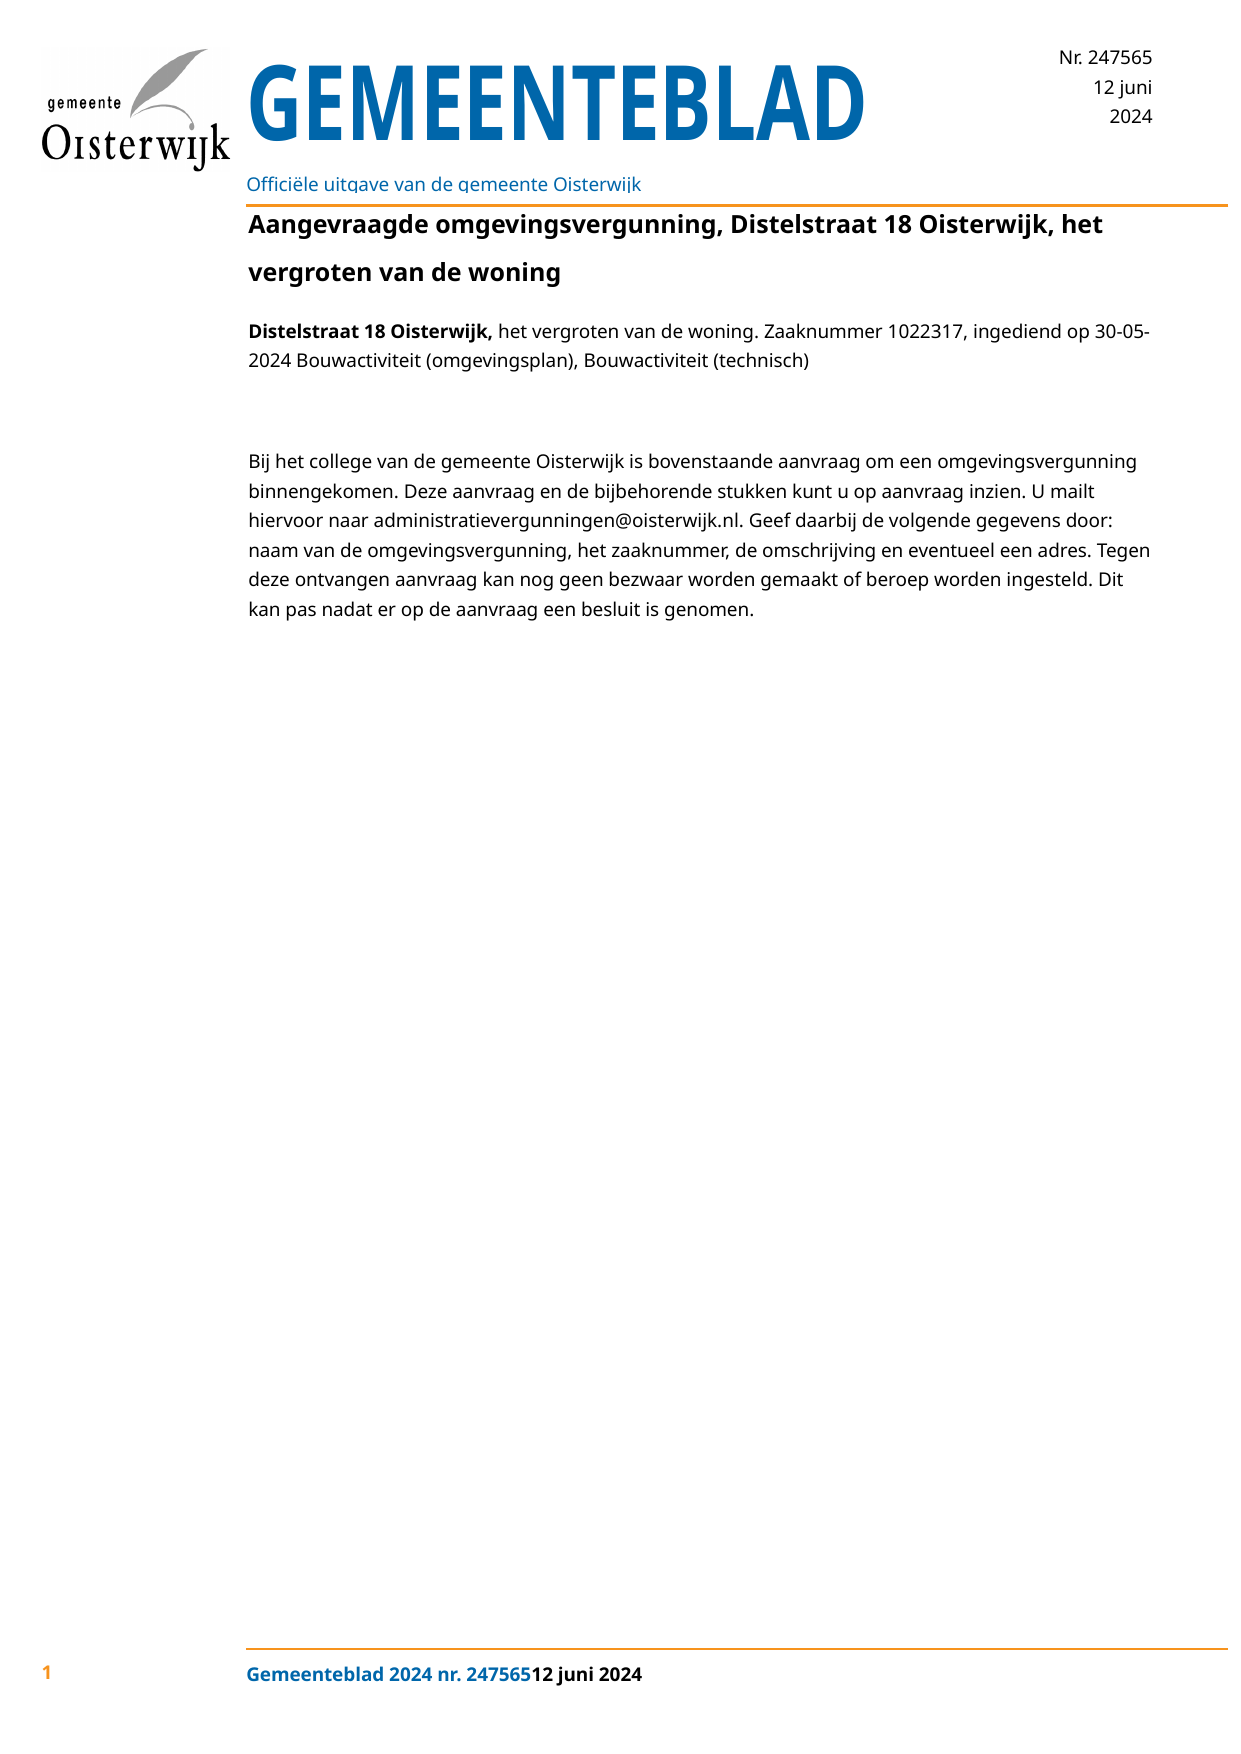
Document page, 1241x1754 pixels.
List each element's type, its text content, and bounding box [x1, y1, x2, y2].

text Aangevraagde omgevingsvergunning, Distelstraat 18 Oisterwijk, het vergroten van de woning [248, 207, 1152, 288]
text Bij het college van de gemeente Oisterwijk is bovenstaande aanvraag om een omgevingsvergunning binnengekomen. Deze aanvraag en de bijbehorende stukken kunt u op aanvraag inzien. U mailt hiervoor naar administratievergunningen@oisterwijk.nl. Geef daarbij de volgende gegevens door: naam van de omgevingsvergunning, het zaaknummer, de omschrijving en eventueel een adres. Tegen deze ontvangen aanvraag kan nog geen bezwaar worden gemaakt of beroep worden ingesteld. Dit kan pas nadat er op de aanvraag een besluit is genomen. [248, 448, 1152, 622]
picture [41, 47, 231, 172]
text Distelstraat 18 Oisterwijk, het vergroten van de woning. Zaaknummer 1022317, ingediend op 30-05-2024 Bouwactiviteit (omgevingsplan), Bouwactiviteit (technisch) [248, 318, 1152, 373]
